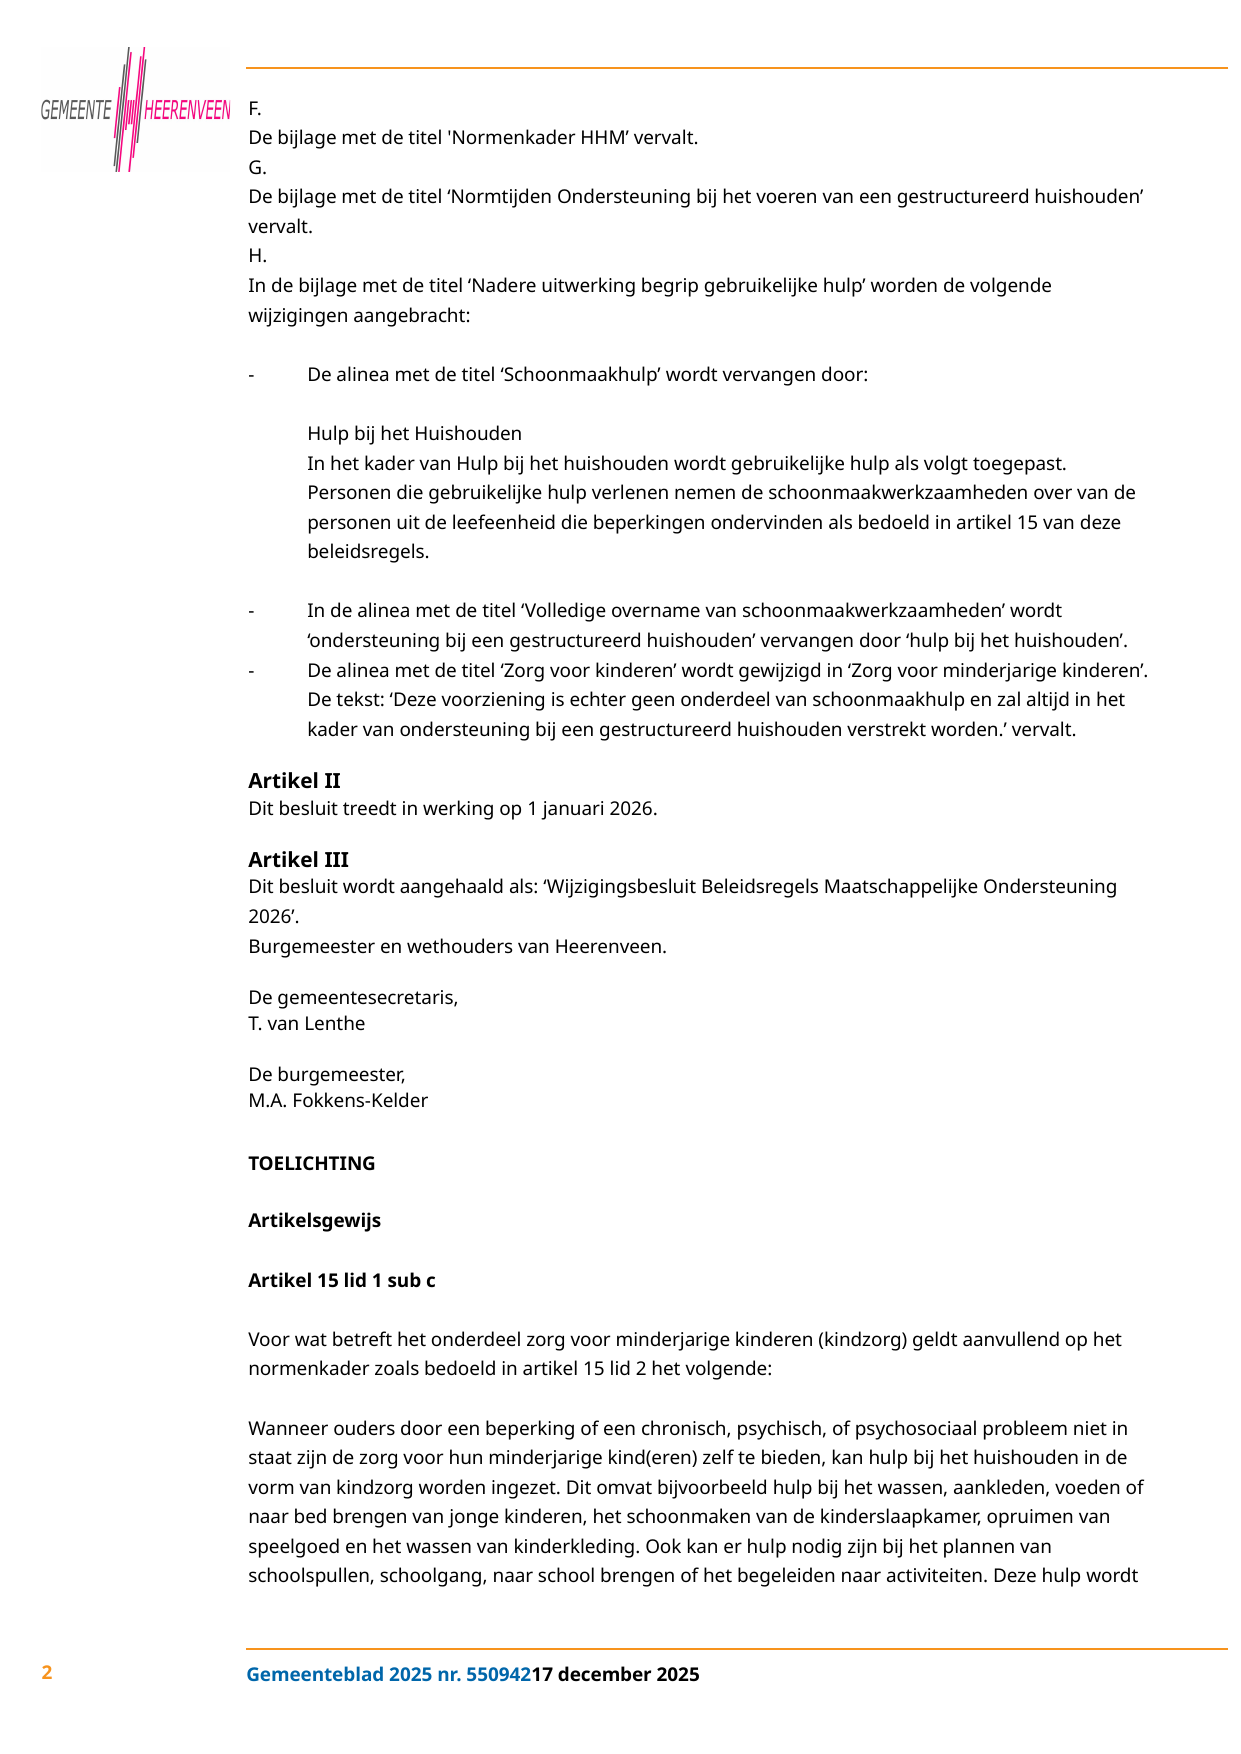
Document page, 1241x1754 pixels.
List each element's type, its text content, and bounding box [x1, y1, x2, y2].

text Artikel II [248, 766, 1152, 795]
text De bijlage met de titel 'Normenkader HHM’ vervalt. [248, 124, 1152, 150]
text Wanneer ouders door een beperking of een chronisch, psychisch, of psychosociaal probleem niet in staat zijn de zorg voor hun minderjarige kind(eren) zelf te bieden, kan hulp bij het huishouden in de vorm van kindzorg worden ingezet. Dit omvat bijvoorbeeld hulp bij het wassen, aankleden, voeden of naar bed brengen van jonge kinderen, het schoonmaken van de kinderslaapkamer, opruimen van speelgoed en het wassen van kinderkleding. Ook kan er hulp nodig zijn bij het plannen van schoolspullen, schoolgang, naar school brengen of het begeleiden naar activiteiten. Deze hulp wordt [248, 1415, 1152, 1588]
text F. [248, 95, 1152, 121]
text M.A. Fokkens-Kelder [248, 1087, 1152, 1113]
text Artikel 15 lid 1 sub c [248, 1267, 1152, 1292]
text Voor wat betreft het onderdeel zorg voor minderjarige kinderen (kindzorg) geldt aanvullend op het normenkader zoals bedoeld in artikel 15 lid 2 het volgende: [248, 1326, 1152, 1381]
list In het kader van Hulp bij het huishouden wordt gebruikelijke hulp als volgt toegepast. Personen die gebruikelijke hulp verlenen nemen de schoonmaakwerkzaamheden over van de personen uit de leefeenheid die beperkingen ondervinden als bedoeld in artikel 15 van deze beleidsregels. [248, 450, 1152, 564]
text TOELICHTING [248, 1139, 1152, 1178]
list In de alinea met de titel ‘Volledige overname van schoonmaakwerkzaamheden’ wordt ‘ondersteuning bij een gestructureerd huishouden’ vervangen door ‘hulp bij het huishouden’. [248, 598, 1152, 653]
text G. [248, 154, 1152, 180]
text Dit besluit wordt aangehaald als: ‘Wijzigingsbesluit Beleidsregels Maatschappelijke Ondersteuning 2026’. [248, 874, 1152, 929]
text T. van Lenthe [248, 1010, 1152, 1036]
text De gemeentesecretaris, [248, 984, 1152, 1010]
text Burgemeester en wethouders van Heerenveen. [248, 933, 1152, 959]
text Artikel III [248, 845, 1152, 874]
picture [41, 47, 231, 172]
text De bijlage met de titel ‘Normtijden Ondersteuning bij het voeren van een gestructureerd huishouden’ vervalt. [248, 183, 1152, 239]
text Artikelsgewijs [248, 1208, 1152, 1233]
list De alinea met de titel ‘Schoonmaakhulp’ wordt vervangen door: [248, 361, 1152, 387]
text In de bijlage met de titel ‘Nadere uitwerking begrip gebruikelijke hulp’ worden de volgende wijzigingen aangebracht: [248, 272, 1152, 328]
text De burgemeester, [248, 1062, 1152, 1087]
text Dit besluit treedt in werking op 1 januari 2026. [248, 795, 1152, 821]
list Hulp bij het Huishouden [248, 420, 1152, 446]
list De alinea met de titel ‘Zorg voor kinderen’ wordt gewijzigd in ‘Zorg voor minderjarige kinderen’. De tekst: ‘Deze voorziening is echter geen onderdeel van schoonmaakhulp en zal altijd in het kader van ondersteuning bij een gestructureerd huishouden verstrekt worden.’ vervalt. [248, 657, 1152, 742]
text H. [248, 243, 1152, 268]
